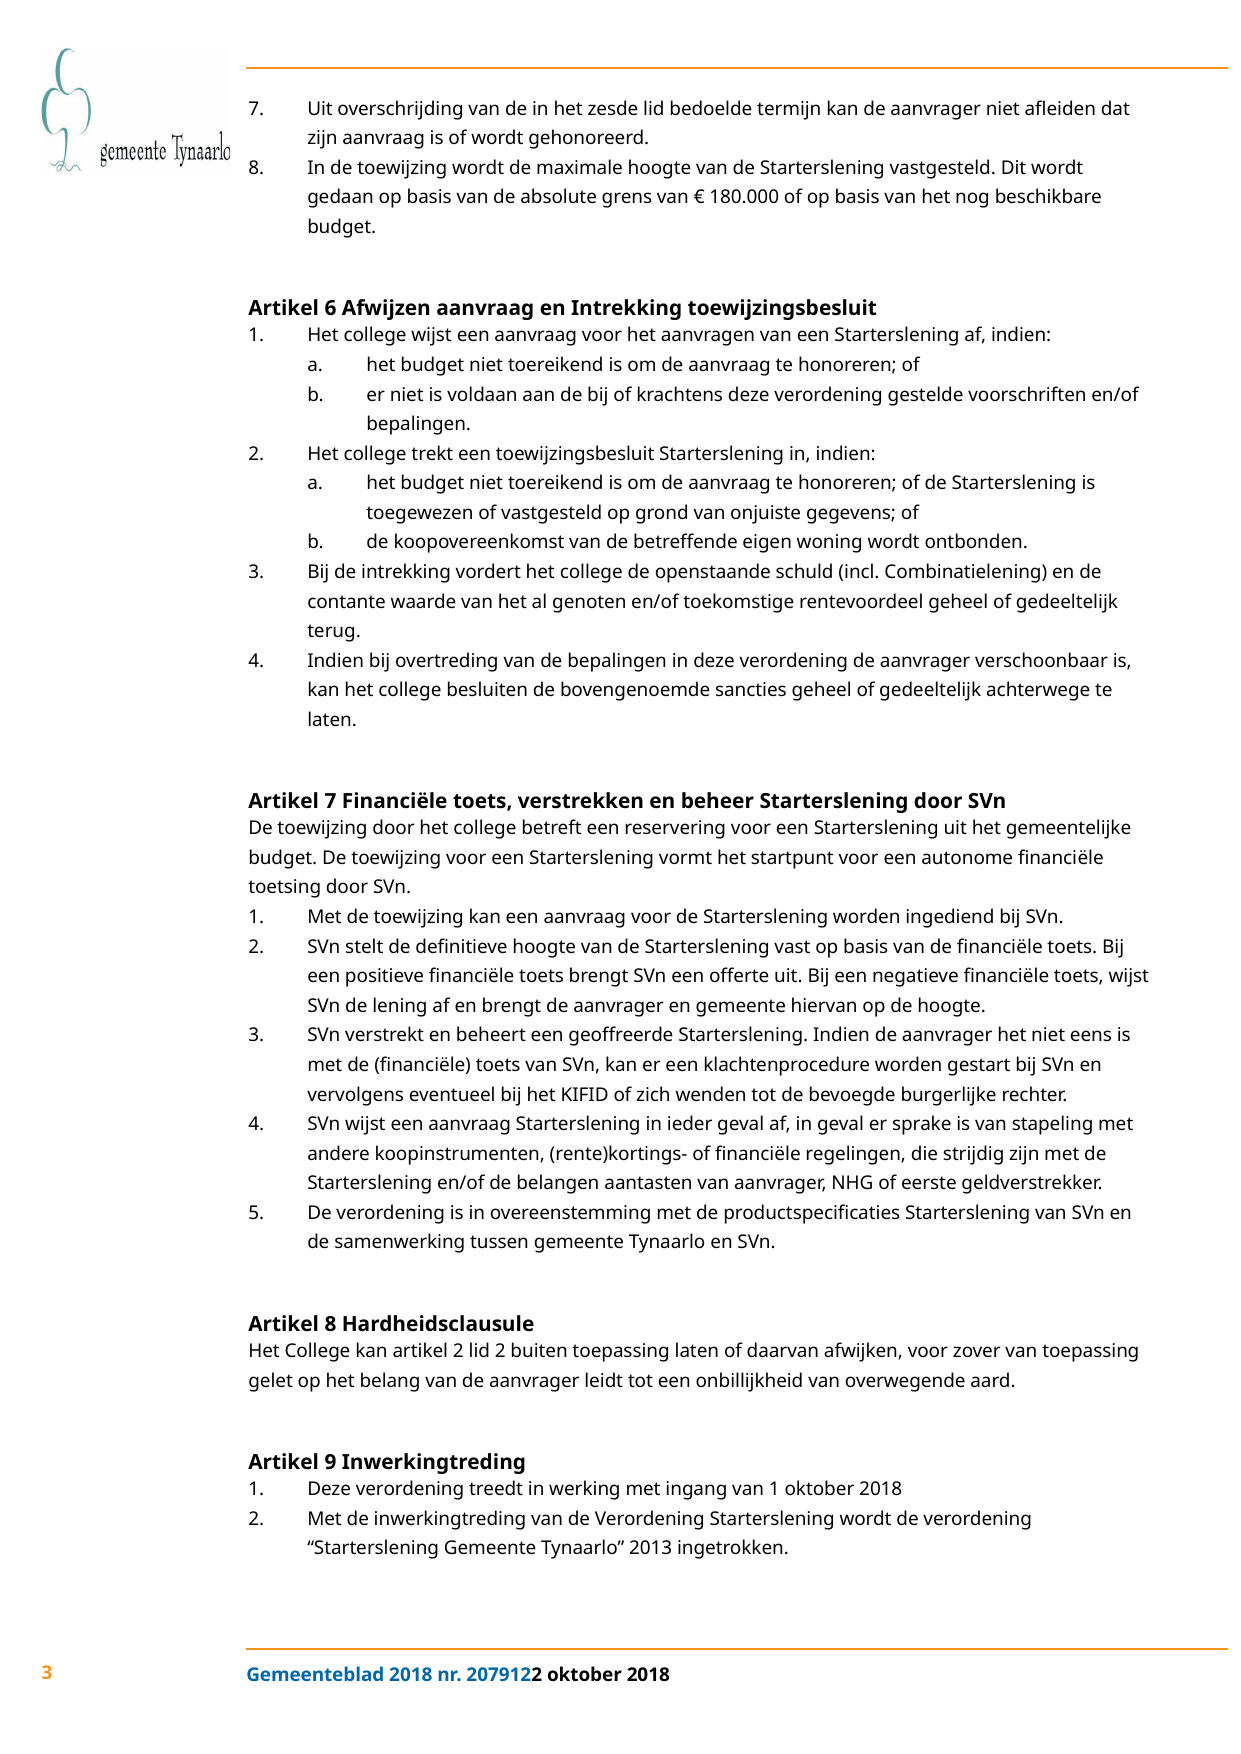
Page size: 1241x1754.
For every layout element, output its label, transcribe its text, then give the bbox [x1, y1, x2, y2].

list Met de toewijzing kan een aanvraag voor de Starterslening worden ingediend bij SVn. [248, 903, 1152, 929]
list SVn verstrekt en beheert een geoffreerde Starterslening. Indien de aanvrager het niet eens is met de (financiële) toets van SVn, kan er een klachtenprocedure worden gestart bij SVn en vervolgens eventueel bij het KIFID of zich wenden tot de bevoegde burgerlijke rechter. [248, 1022, 1152, 1107]
list er niet is voldaan aan de bij of krachtens deze verordening gestelde voorschriften en/of bepalingen. [307, 381, 1152, 436]
list SVn wijst een aanvraag Starterslening in ieder geval af, in geval er sprake is van stapeling met andere koopinstrumenten, (rente)kortings‐ of financiële regelingen, die strijdig zijn met de Starterslening en/of de belangen aantasten van aanvrager, NHG of eerste geldverstrekker. [248, 1110, 1152, 1195]
list de koopovereenkomst van de betreffende eigen woning wordt ontbonden. [307, 529, 1152, 554]
list het budget niet toereikend is om de aanvraag te honoreren; of [307, 351, 1152, 377]
text Het College kan artikel 2 lid 2 buiten toepassing laten of daarvan afwijken, voor zover van toepassing gelet op het belang van de aanvrager leidt tot een onbillijkheid van overwegende aard. [248, 1337, 1152, 1392]
list In de toewijzing wordt de maximale hoogte van de Starterslening vastgesteld. Dit wordt gedaan op basis van de absolute grens van € 180.000 of op basis van het nog beschikbare budget. [248, 154, 1152, 239]
list De verordening is in overeenstemming met de productspecificaties Starterslening van SVn en de samenwerking tussen gemeente Tynaarlo en SVn. [248, 1199, 1152, 1254]
list Met de inwerkingtreding van de Verordening Starterslening wordt de verordening “Starterslening Gemeente Tynaarlo” 2013 ingetrokken. [248, 1505, 1152, 1560]
text Artikel 6 Afwijzen aanvraag en Intrekking toewijzingsbesluit [248, 293, 1152, 322]
list Het college wijst een aanvraag voor het aanvragen van een Starterslening af, indien: [248, 322, 1152, 347]
list Deze verordening treedt in werking met ingang van 1 oktober 2018 [248, 1475, 1152, 1501]
text Artikel 7 Financiële toets, verstrekken en beheer Starterslening door SVn [248, 786, 1152, 814]
list Het college trekt een toewijzingsbesluit Starterslening in, indien: [248, 440, 1152, 466]
picture [41, 47, 231, 172]
text Artikel 9 Inwerkingtreding [248, 1447, 1152, 1475]
text De toewijzing door het college betreft een reservering voor een Starterslening uit het gemeentelijke budget. De toewijzing voor een Starterslening vormt het startpunt voor een autonome financiële toetsing door SVn. [248, 814, 1152, 899]
list Bij de intrekking vordert het college de openstaande schuld (incl. Combinatielening) en de contante waarde van het al genoten en/of toekomstige rentevoordeel geheel of gedeeltelijk terug. [248, 558, 1152, 643]
list Uit overschrijding van de in het zesde lid bedoelde termijn kan de aanvrager niet afleiden dat zijn aanvraag is of wordt gehonoreerd. [248, 95, 1152, 150]
text Artikel 8 Hardheidsclausule [248, 1309, 1152, 1337]
list het budget niet toereikend is om de aanvraag te honoreren; of de Starterslening is toegewezen of vastgesteld op grond van onjuiste gegevens; of [307, 469, 1152, 525]
list Indien bij overtreding van de bepalingen in deze verordening de aanvrager verschoonbaar is, kan het college besluiten de bovengenoemde sancties geheel of gedeeltelijk achterwege te laten. [248, 647, 1152, 732]
list SVn stelt de definitieve hoogte van de Starterslening vast op basis van de financiële toets. Bij een positieve financiële toets brengt SVn een offerte uit. Bij een negatieve financiële toets, wijst SVn de lening af en brengt de aanvrager en gemeente hiervan op de hoogte. [248, 933, 1152, 1018]
